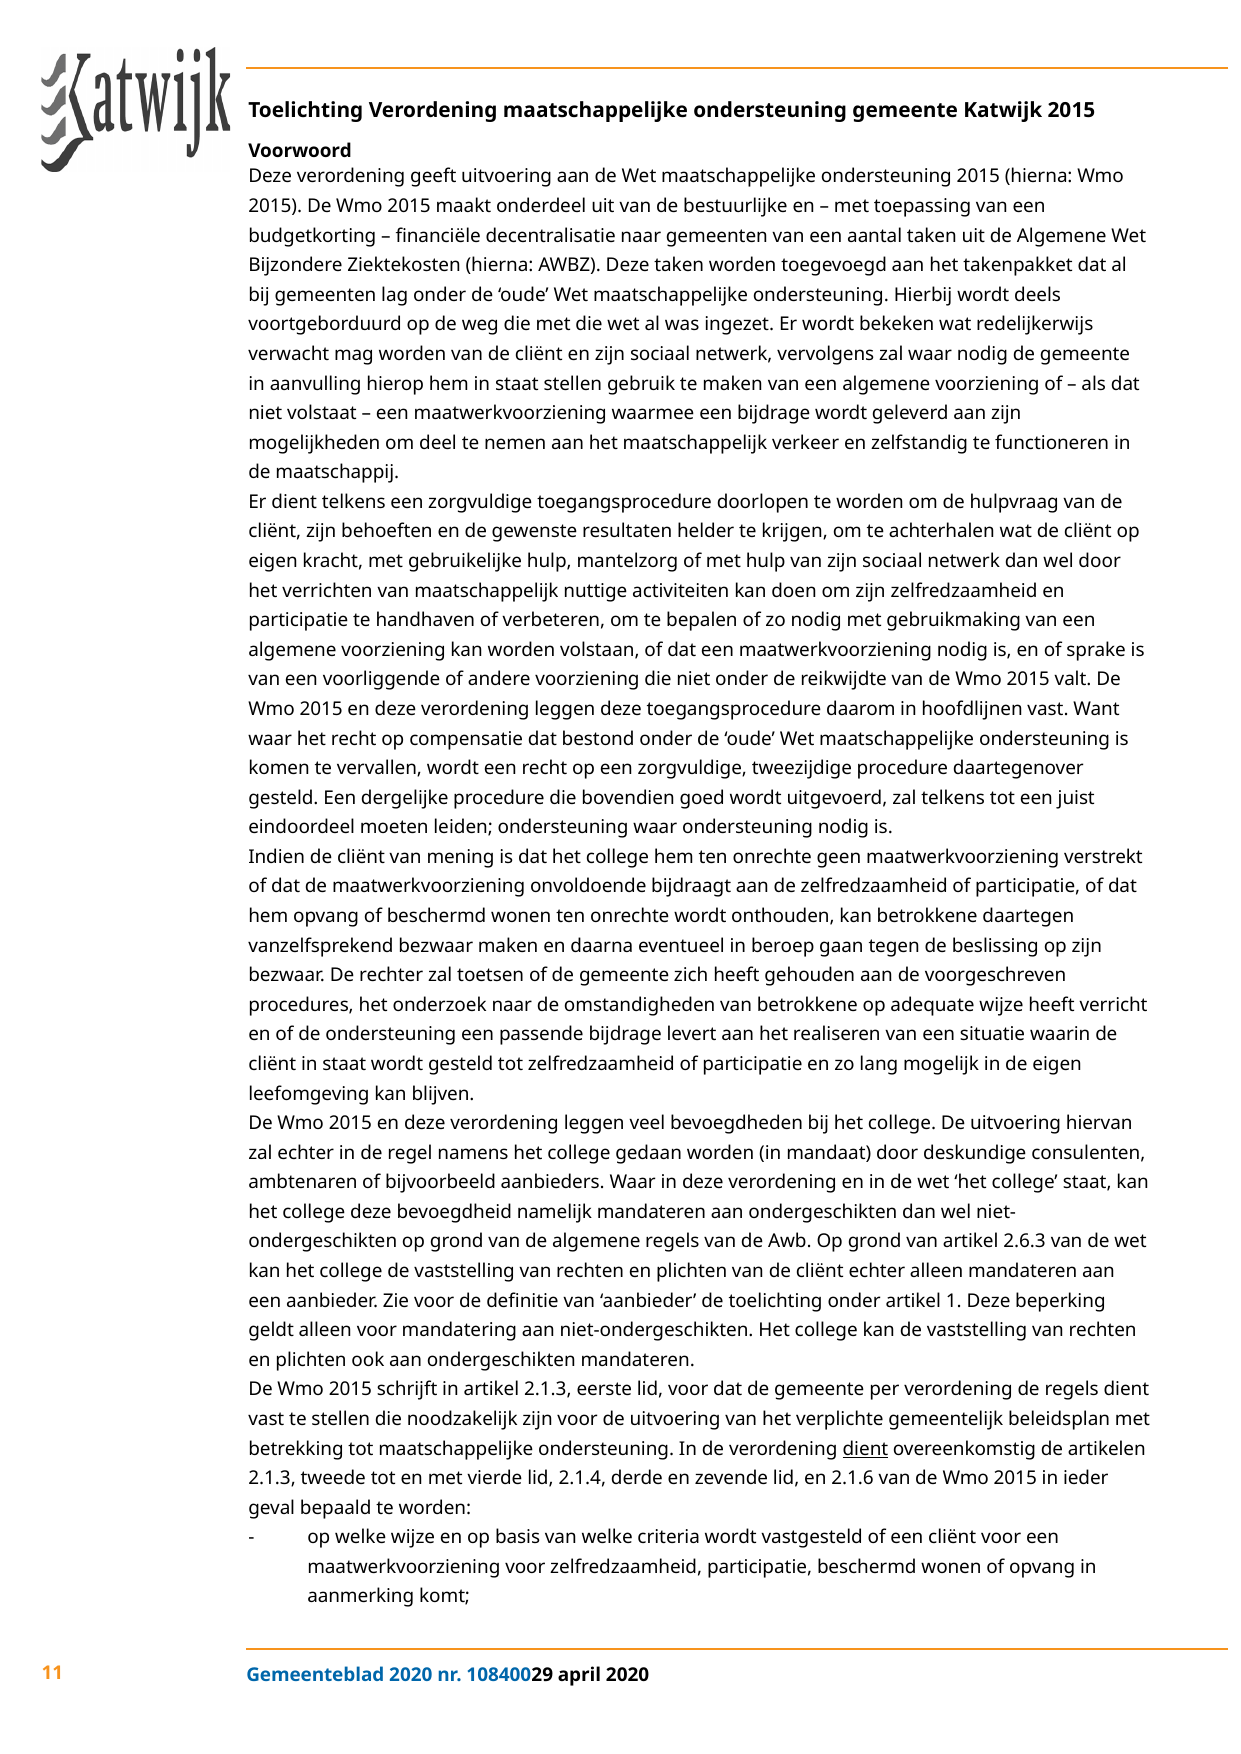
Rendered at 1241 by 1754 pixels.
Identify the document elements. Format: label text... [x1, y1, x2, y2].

text De Wmo 2015 en deze verordening leggen veel bevoegdheden bij het college. De uitvoering hiervan zal echter in de regel namens het college gedaan worden (in mandaat) door deskundige consulenten, ambtenaren of bijvoorbeeld aanbieders. Waar in deze verordening en in de wet ‘het college’ staat, kan het college deze bevoegdheid namelijk mandateren aan ondergeschikten dan wel niet-ondergeschikten op grond van de algemene regels van de Awb. Op grond van artikel 2.6.3 van de wet kan het college de vaststelling van rechten en plichten van de cliënt echter alleen mandateren aan een aanbieder. Zie voor de definitie van ‘aanbieder’ de toelichting onder artikel 1. Deze beperking geldt alleen voor mandatering aan niet-ondergeschikten. Het college kan de vaststelling van rechten en plichten ook aan ondergeschikten mandateren. [248, 1109, 1152, 1372]
picture [41, 47, 231, 172]
list op welke wijze en op basis van welke criteria wordt vastgesteld of een cliënt voor een maatwerkvoorziening voor zelfredzaamheid, participatie, beschermd wonen of opvang in aanmerking komt; [248, 1523, 1152, 1608]
text De Wmo 2015 schrijft in artikel 2.1.3, eerste lid, voor dat de gemeente per verordening de regels dient vast te stellen die noodzakelijk zijn voor de uitvoering van het verplichte gemeentelijk beleidsplan met betrekking tot maatschappelijke ondersteuning. In de verordening dient overeenkomstig de artikelen 2.1.3, tweede tot en met vierde lid, 2.1.4, derde en zevende lid, en 2.1.6 van de Wmo 2015 in ieder geval bepaald te worden: [248, 1376, 1152, 1519]
text Toelichting Verordening maatschappelijke ondersteuning gemeente Katwijk 2015 [248, 95, 1152, 123]
text Voorwoord [248, 137, 1152, 163]
text Indien de cliënt van mening is dat het college hem ten onrechte geen maatwerkvoorziening verstrekt of dat de maatwerkvoorziening onvoldoende bijdraagt aan de zelfredzaamheid of participatie, of dat hem opvang of beschermd wonen ten onrechte wordt onthouden, kan betrokkene daartegen vanzelfsprekend bezwaar maken en daarna eventueel in beroep gaan tegen de beslissing op zijn bezwaar. De rechter zal toetsen of de gemeente zich heeft gehouden aan de voorgeschreven procedures, het onderzoek naar de omstandigheden van betrokkene op adequate wijze heeft verricht en of de ondersteuning een passende bijdrage levert aan het realiseren van een situatie waarin de cliënt in staat wordt gesteld tot zelfredzaamheid of participatie en zo lang mogelijk in de eigen leefomgeving kan blijven. [248, 843, 1152, 1105]
text Er dient telkens een zorgvuldige toegangsprocedure doorlopen te worden om de hulpvraag van de cliënt, zijn behoeften en de gewenste resultaten helder te krijgen, om te achterhalen wat de cliënt op eigen kracht, met gebruikelijke hulp, mantelzorg of met hulp van zijn sociaal netwerk dan wel door het verrichten van maatschappelijk nuttige activiteiten kan doen om zijn zelfredzaamheid en participatie te handhaven of verbeteren, om te bepalen of zo nodig met gebruikmaking van een algemene voorziening kan worden volstaan, of dat een maatwerkvoorziening nodig is, en of sprake is van een voorliggende of andere voorziening die niet onder de reikwijdte van de Wmo 2015 valt. De Wmo 2015 en deze verordening leggen deze toegangsprocedure daarom in hoofdlijnen vast. Want waar het recht op compensatie dat bestond onder de ‘oude’ Wet maatschappelijke ondersteuning is komen te vervallen, wordt een recht op een zorgvuldige, tweezijdige procedure daartegenover gesteld. Een dergelijke procedure die bovendien goed wordt uitgevoerd, zal telkens tot een juist eindoordeel moeten leiden; ondersteuning waar ondersteuning nodig is. [248, 488, 1152, 839]
text Deze verordening geeft uitvoering aan de Wet maatschappelijke ondersteuning 2015 (hierna: Wmo 2015). De Wmo 2015 maakt onderdeel uit van de bestuurlijke en – met toepassing van een budgetkorting – financiële decentralisatie naar gemeenten van een aantal taken uit de Algemene Wet Bijzondere Ziektekosten (hierna: AWBZ). Deze taken worden toegevoegd aan het takenpakket dat al bij gemeenten lag onder de ‘oude’ Wet maatschappelijke ondersteuning. Hierbij wordt deels voortgeborduurd op de weg die met die wet al was ingezet. Er wordt bekeken wat redelijkerwijs verwacht mag worden van de cliënt en zijn sociaal netwerk, vervolgens zal waar nodig de gemeente in aanvulling hierop hem in staat stellen gebruik te maken van een algemene voorziening of – als dat niet volstaat – een maatwerkvoorziening waarmee een bijdrage wordt geleverd aan zijn mogelijkheden om deel te nemen aan het maatschappelijk verkeer en zelfstandig te functioneren in de maatschappij. [248, 163, 1152, 484]
